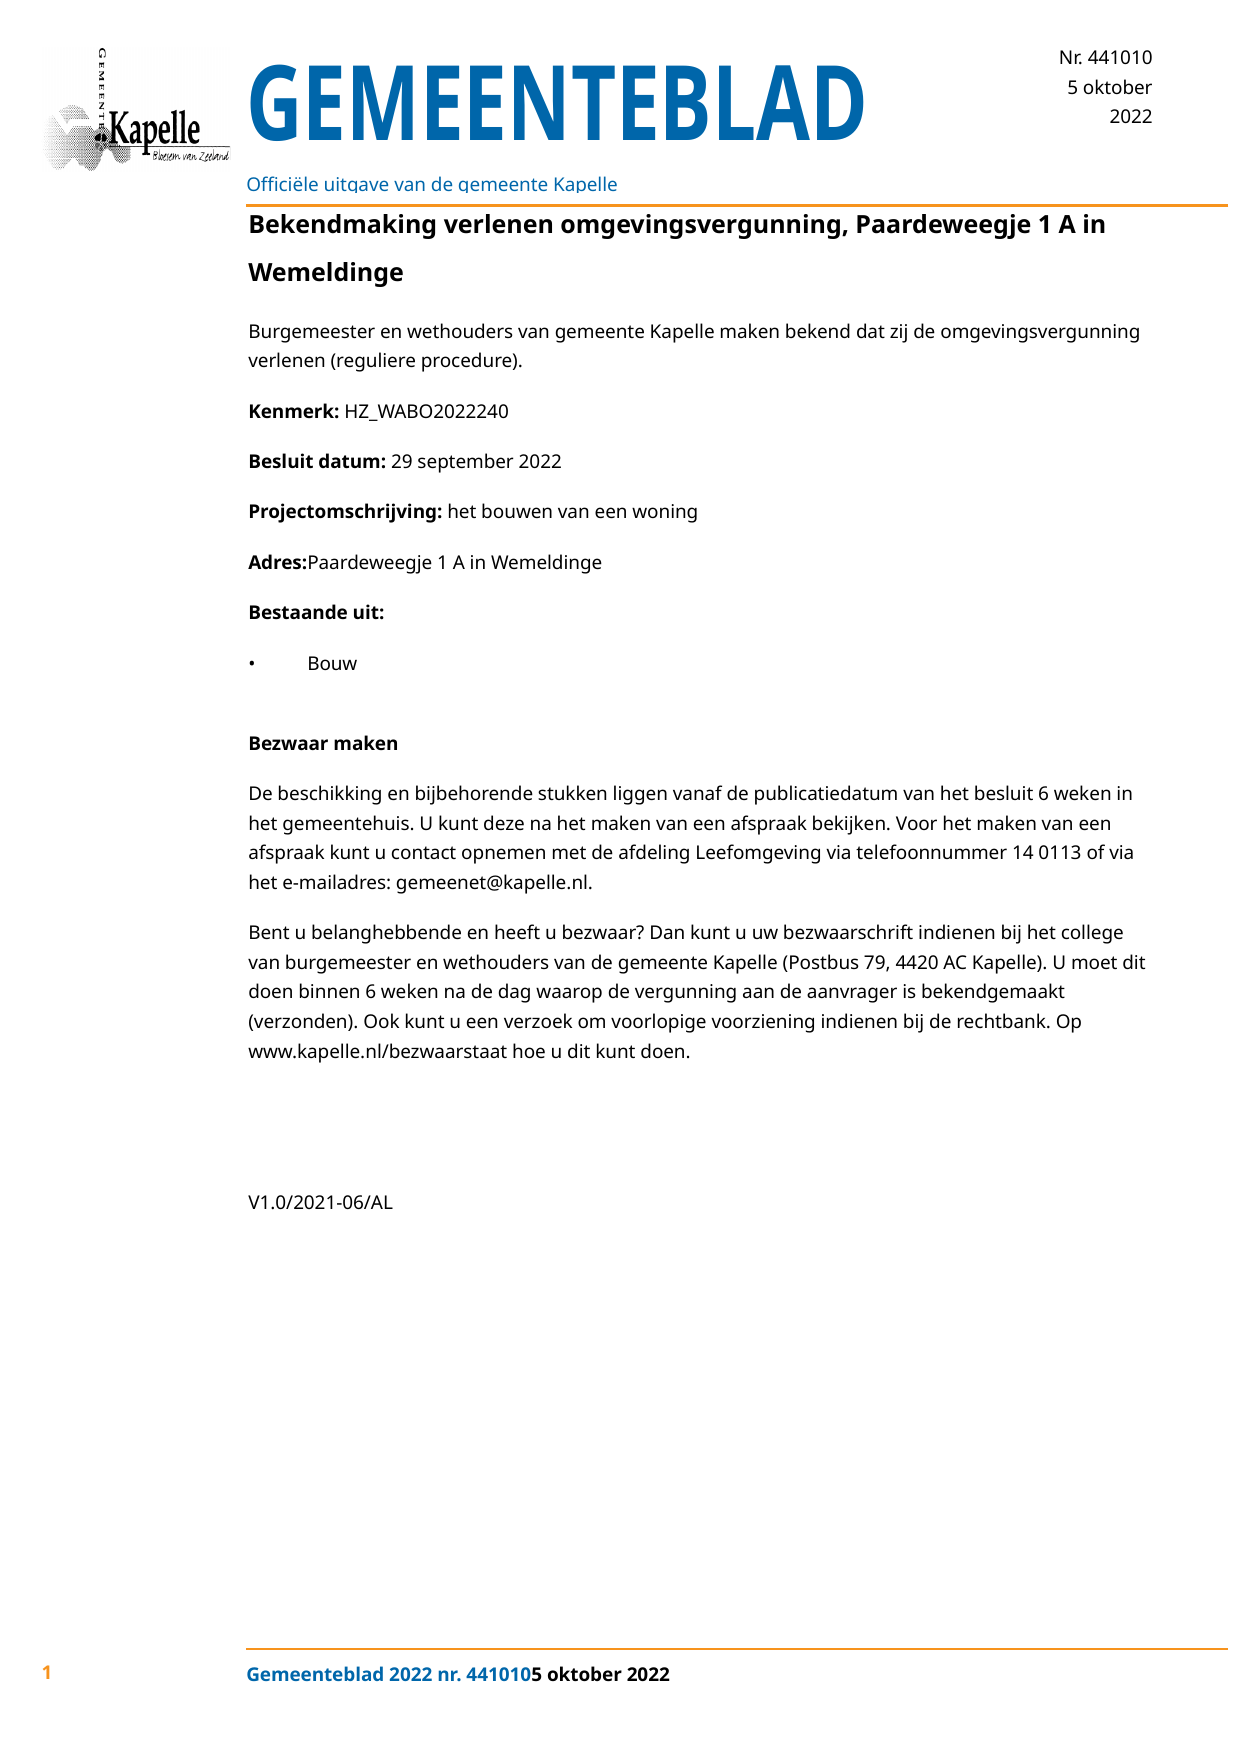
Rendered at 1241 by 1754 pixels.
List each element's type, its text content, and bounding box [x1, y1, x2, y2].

text Bekendmaking verlenen omgevingsvergunning, Paardeweegje 1 A in Wemeldinge [248, 207, 1152, 288]
text V1.0/2021-06/AL [248, 1189, 1152, 1215]
text Burgemeester en wethouders van gemeente Kapelle maken bekend dat zij de omgevingsvergunning verlenen (reguliere procedure). [248, 318, 1152, 373]
text De beschikking en bijbehorende stukken liggen vanaf de publicatiedatum van het besluit 6 weken in het gemeentehuis. U kunt deze na het maken van een afspraak bekijken. Voor het maken van een afspraak kunt u contact opnemen met de afdeling Leefomgeving via telefoonnummer 14 0113 of via het e-mailadres: gemeenet@kapelle.nl. [248, 780, 1152, 895]
text Besluit datum: 29 september 2022 [248, 448, 1152, 474]
text Adres:Paardeweegje 1 A in Wemeldinge [248, 549, 1152, 575]
text Bezwaar maken [248, 730, 1152, 756]
text Bent u belanghebbende en heeft u bezwaar? Dan kunt u uw bezwaarschrift indienen bij het college van burgemeester en wethouders van de gemeente Kapelle (Postbus 79, 4420 AC Kapelle). U moet dit doen binnen 6 weken na de dag waarop de vergunning aan de aanvrager is bekendgemaakt (verzonden). Ook kunt u een verzoek om voorlopige voorziening indienen bij de rechtbank. Op www.kapelle.nl/bezwaarstaat hoe u dit kunt doen. [248, 919, 1152, 1064]
list Bouw [248, 650, 1152, 676]
text Projectomschrijving: het bouwen van een woning [248, 499, 1152, 524]
picture [41, 47, 231, 172]
text Kenmerk: HZ_WABO2022240 [248, 398, 1152, 424]
text Bestaande uit: [248, 599, 1152, 625]
